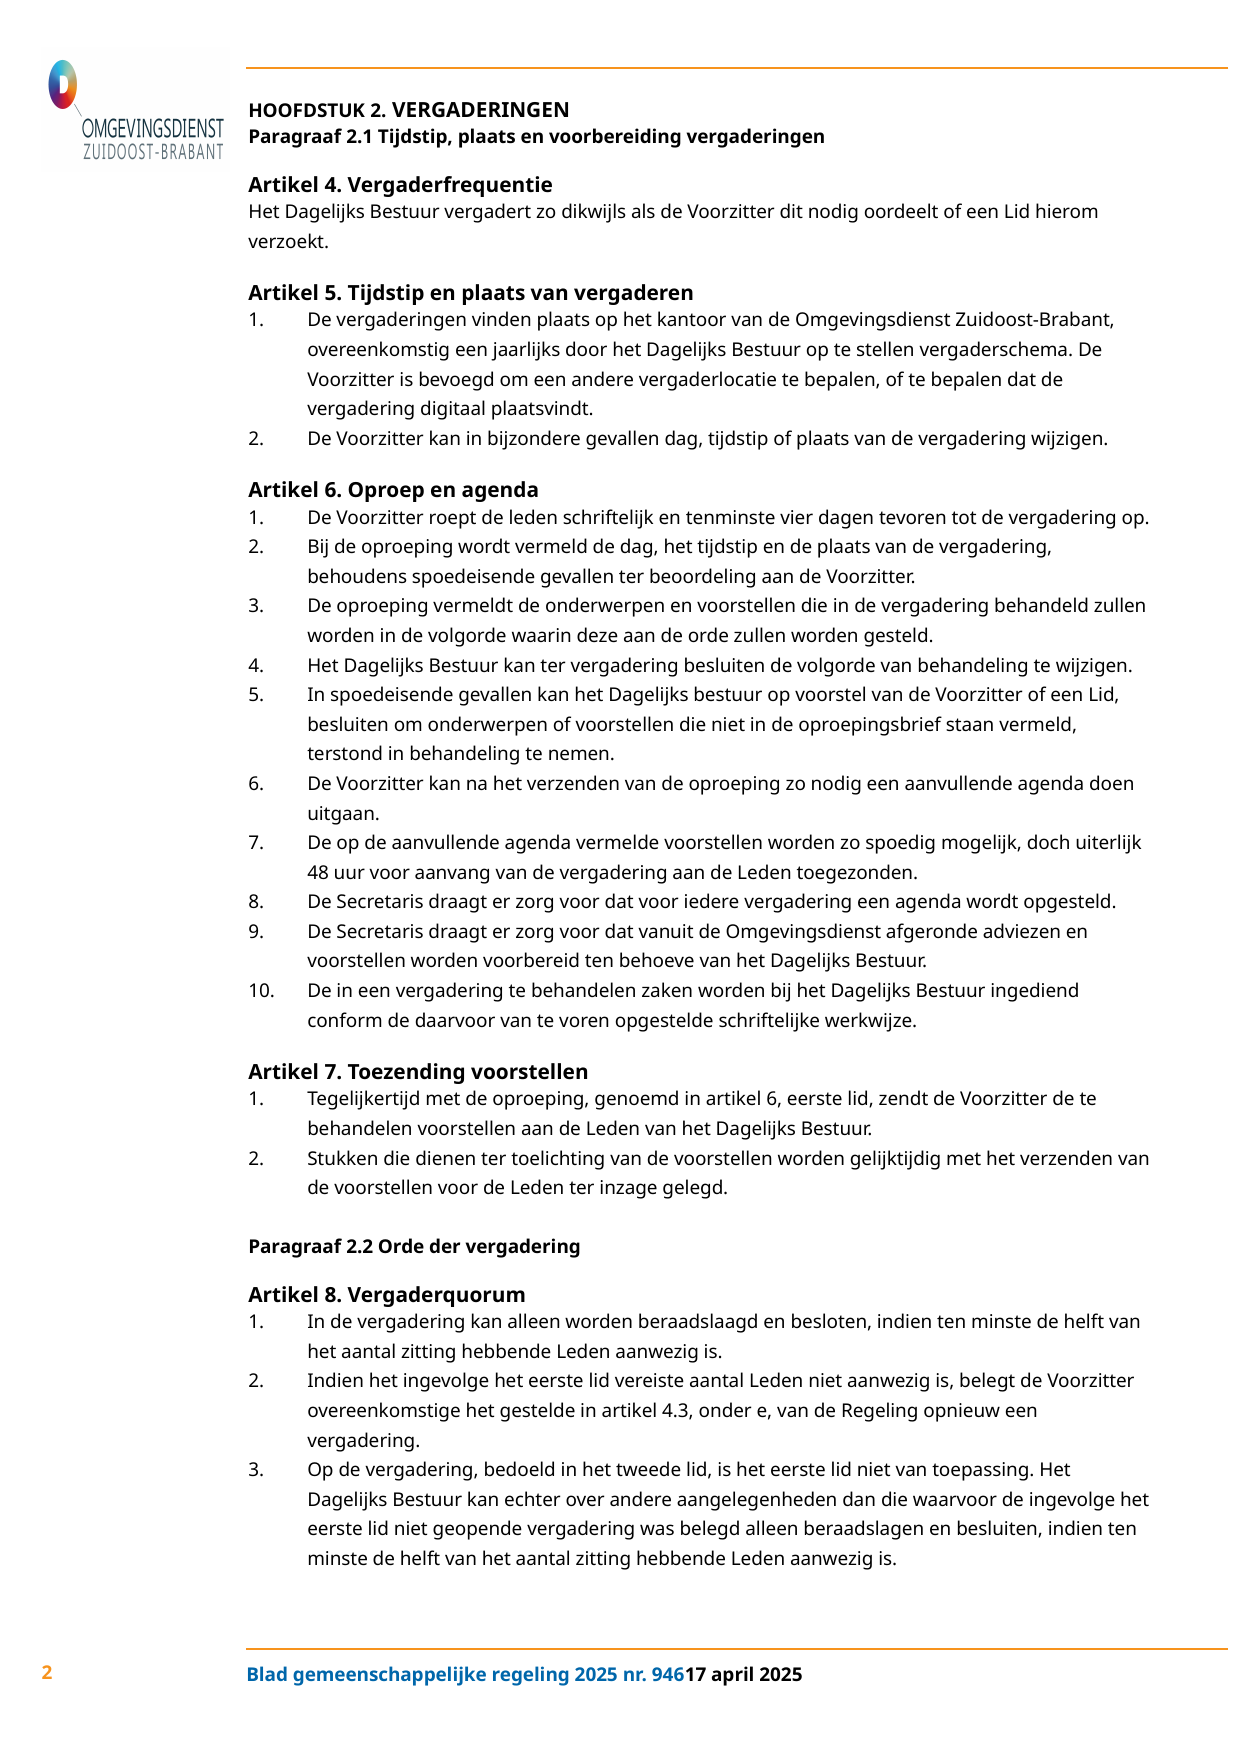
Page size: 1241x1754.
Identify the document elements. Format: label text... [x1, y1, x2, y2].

picture [41, 47, 231, 172]
list De vergaderingen vinden plaats op het kantoor van de Omgevingsdienst Zuidoost-Brabant, overeenkomstig een jaarlijks door het Dagelijks Bestuur op te stellen vergaderschema. De Voorzitter is bevoegd om een andere vergaderlocatie te bepalen, of te bepalen dat de vergadering digitaal plaatsvindt. [248, 307, 1152, 421]
list De Voorzitter roept de leden schriftelijk en tenminste vier dagen tevoren tot de vergadering op. [248, 504, 1152, 529]
list De Voorzitter kan in bijzondere gevallen dag, tijdstip of plaats van de vergadering wijzigen. [248, 425, 1152, 451]
list Indien het ingevolge het eerste lid vereiste aantal Leden niet aanwezig is, belegt de Voorzitter overeenkomstige het gestelde in artikel 4.3, onder e, van de Regeling opnieuw een vergadering. [248, 1368, 1152, 1453]
text Artikel 5. Tijdstip en plaats van vergaderen [248, 278, 1152, 307]
list Stukken die dienen ter toelichting van de voorstellen worden gelijktijdig met het verzenden van de voorstellen voor de Leden ter inzage gelegd. [248, 1145, 1152, 1200]
list In de vergadering kan alleen worden beraadslaagd en besloten, indien ten minste de helft van het aantal zitting hebbende Leden aanwezig is. [248, 1308, 1152, 1364]
text Paragraaf 2.2 Orde der vergadering [248, 1233, 1152, 1259]
list De Secretaris draagt er zorg voor dat vanuit de Omgevingsdienst afgeronde adviezen en voorstellen worden voorbereid ten behoeve van het Dagelijks Bestuur. [248, 918, 1152, 973]
text Artikel 4. Vergaderfrequentie [248, 170, 1152, 198]
text Het Dagelijks Bestuur vergadert zo dikwijls als de Voorzitter dit nodig oordeelt of een Lid hierom verzoekt. [248, 198, 1152, 253]
text Artikel 6. Oproep en agenda [248, 475, 1152, 504]
list Tegelijkertijd met de oproeping, genoemd in artikel 6, eerste lid, zendt de Voorzitter de te behandelen voorstellen aan de Leden van het Dagelijks Bestuur. [248, 1086, 1152, 1141]
text Artikel 7. Toezending voorstellen [248, 1057, 1152, 1086]
list In spoedeisende gevallen kan het Dagelijks bestuur op voorstel van de Voorzitter of een Lid, besluiten om onderwerpen of voorstellen die niet in de oproepingsbrief staan vermeld, terstond in behandeling te nemen. [248, 681, 1152, 766]
list Op de vergadering, bedoeld in het tweede lid, is het eerste lid niet van toepassing. Het Dagelijks Bestuur kan echter over andere aangelegenheden dan die waarvoor de ingevolge het eerste lid niet geopende vergadering was belegd alleen beraadslagen en besluiten, indien ten minste de helft van het aantal zitting hebbende Leden aanwezig is. [248, 1456, 1152, 1571]
list De in een vergadering te behandelen zaken worden bij het Dagelijks Bestuur ingediend conform de daarvoor van te voren opgestelde schriftelijke werkwijze. [248, 977, 1152, 1032]
list De Voorzitter kan na het verzenden van de oproeping zo nodig een aanvullende agenda doen uitgaan. [248, 770, 1152, 825]
list Het Dagelijks Bestuur kan ter vergadering besluiten de volgorde van behandeling te wijzigen. [248, 652, 1152, 677]
list De op de aanvullende agenda vermelde voorstellen worden zo spoedig mogelijk, doch uiterlijk 48 uur voor aanvang van de vergadering aan de Leden toegezonden. [248, 829, 1152, 884]
list Bij de oproeping wordt vermeld de dag, het tijdstip en de plaats van de vergadering, behoudens spoedeisende gevallen ter beoordeling aan de Voorzitter. [248, 533, 1152, 589]
list De Secretaris draagt er zorg voor dat voor iedere vergadering een agenda wordt opgesteld. [248, 888, 1152, 914]
text Paragraaf 2.1 Tijdstip, plaats en voorbereiding vergaderingen [248, 123, 1152, 149]
list De oproeping vermeldt de onderwerpen en voorstellen die in de vergadering behandeld zullen worden in de volgorde waarin deze aan de orde zullen worden gesteld. [248, 593, 1152, 648]
text Artikel 8. Vergaderquorum [248, 1280, 1152, 1308]
text HOOFDSTUK 2. VERGADERINGEN [248, 95, 1152, 123]
